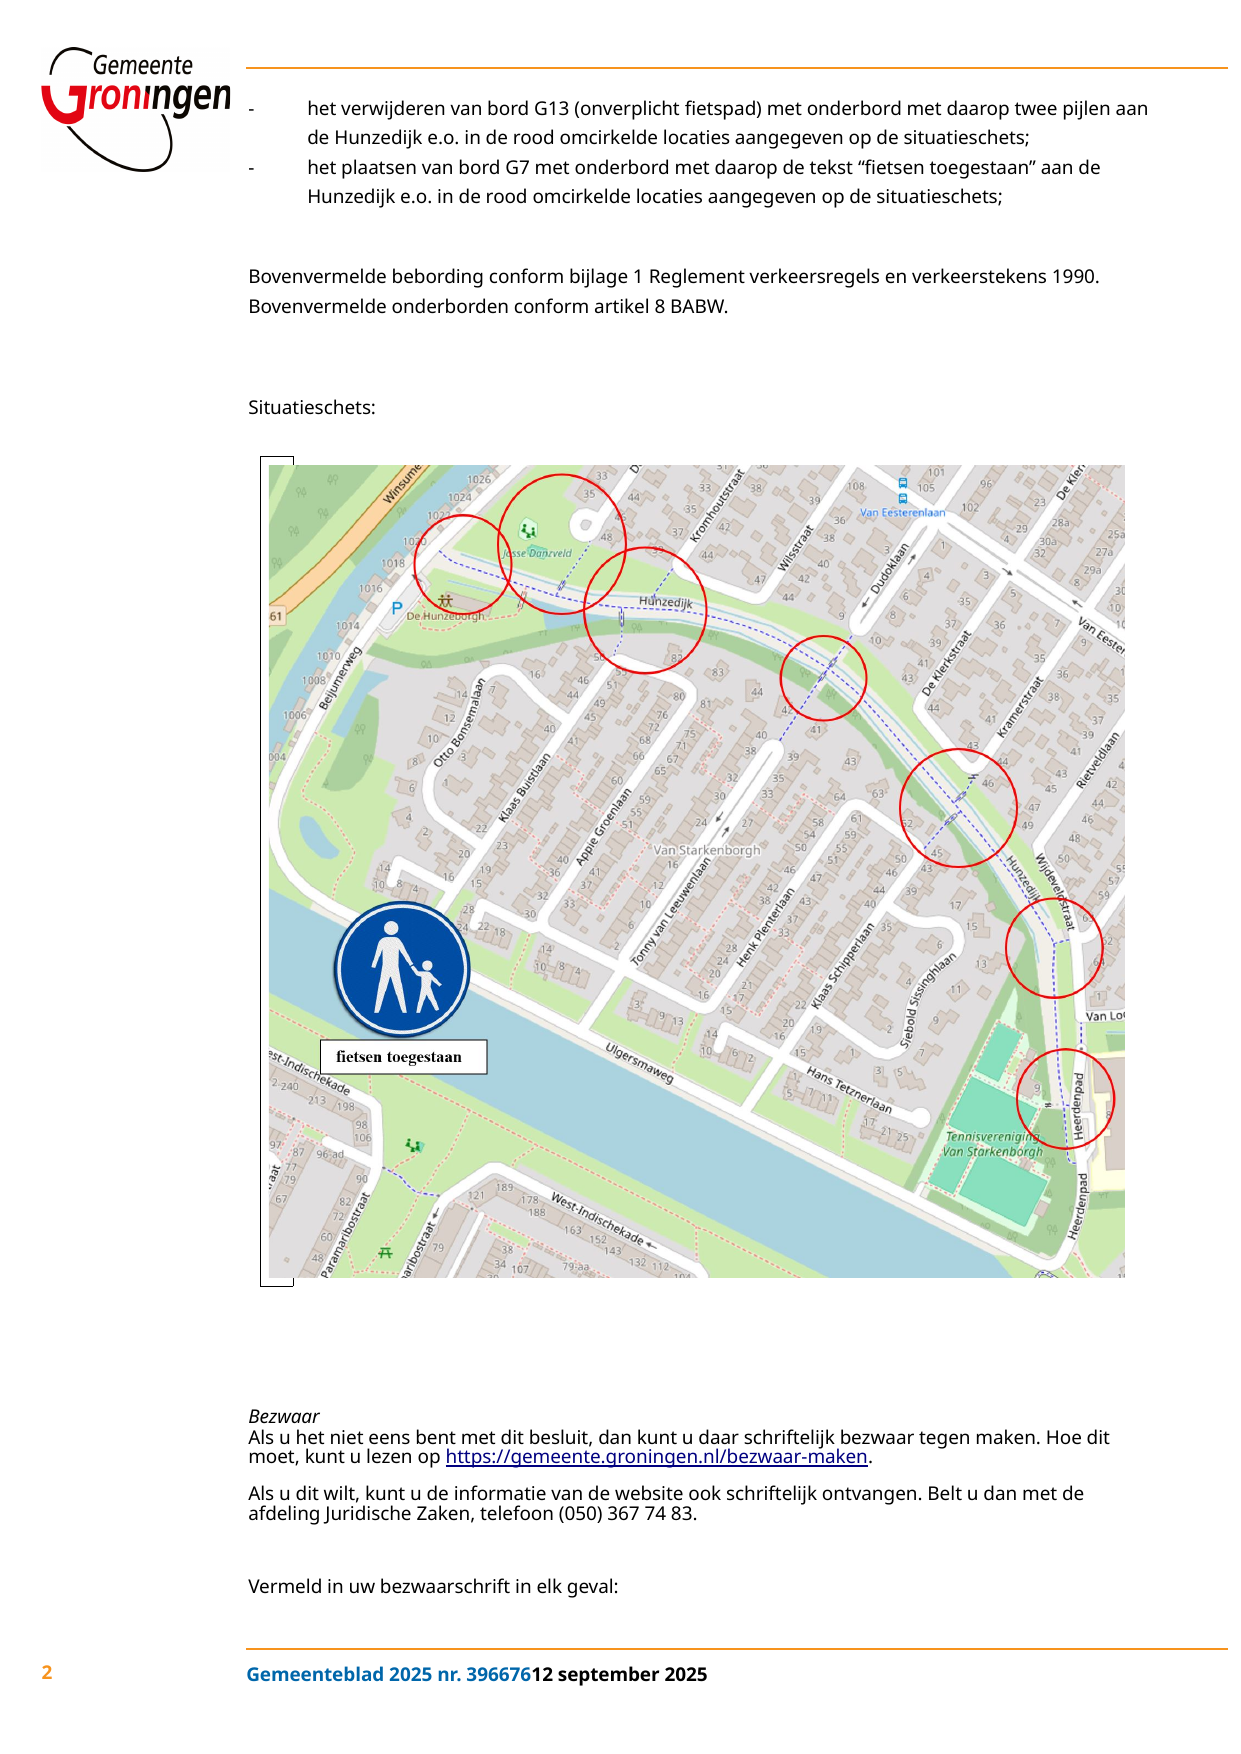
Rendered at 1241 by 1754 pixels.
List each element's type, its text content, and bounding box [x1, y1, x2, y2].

text Situatieschets: [248, 394, 1152, 420]
picture [41, 47, 231, 172]
text Bezwaar [248, 1403, 1152, 1429]
list het verwijderen van bord G13 (onverplicht fietspad) met onderbord met daarop twee pijlen aan de Hunzedijk e.o. in de rood omcirkelde locaties aangegeven op de situatieschets; [248, 95, 1152, 150]
text Bovenvermelde bebording conform bijlage 1 Reglement verkeersregels en verkeerstekens 1990. Bovenvermelde onderborden conform artikel 8 BABW. [248, 263, 1152, 319]
text Als u dit wilt, kunt u de informatie van de website ook schriftelijk ontvangen. Belt u dan met de afdeling Juridische Zaken, telefoon (050) 367 74 83. [248, 1485, 1152, 1524]
list het plaatsen van bord G7 met onderbord met daarop de tekst “fietsen toegestaan” aan de Hunzedijk e.o. in de rood omcirkelde locaties aangegeven op de situatieschets; [248, 154, 1152, 209]
picture [268, 465, 1125, 1278]
text Vermeld in uw bezwaarschrift in elk geval: [248, 1578, 1152, 1598]
text Als u het niet eens bent met dit besluit, dan kunt u daar schriftelijk bezwaar tegen maken. Hoe dit moet, kunt u lezen op https://gemeente.groningen.nl/bezwaar-maken. [248, 1429, 1152, 1468]
